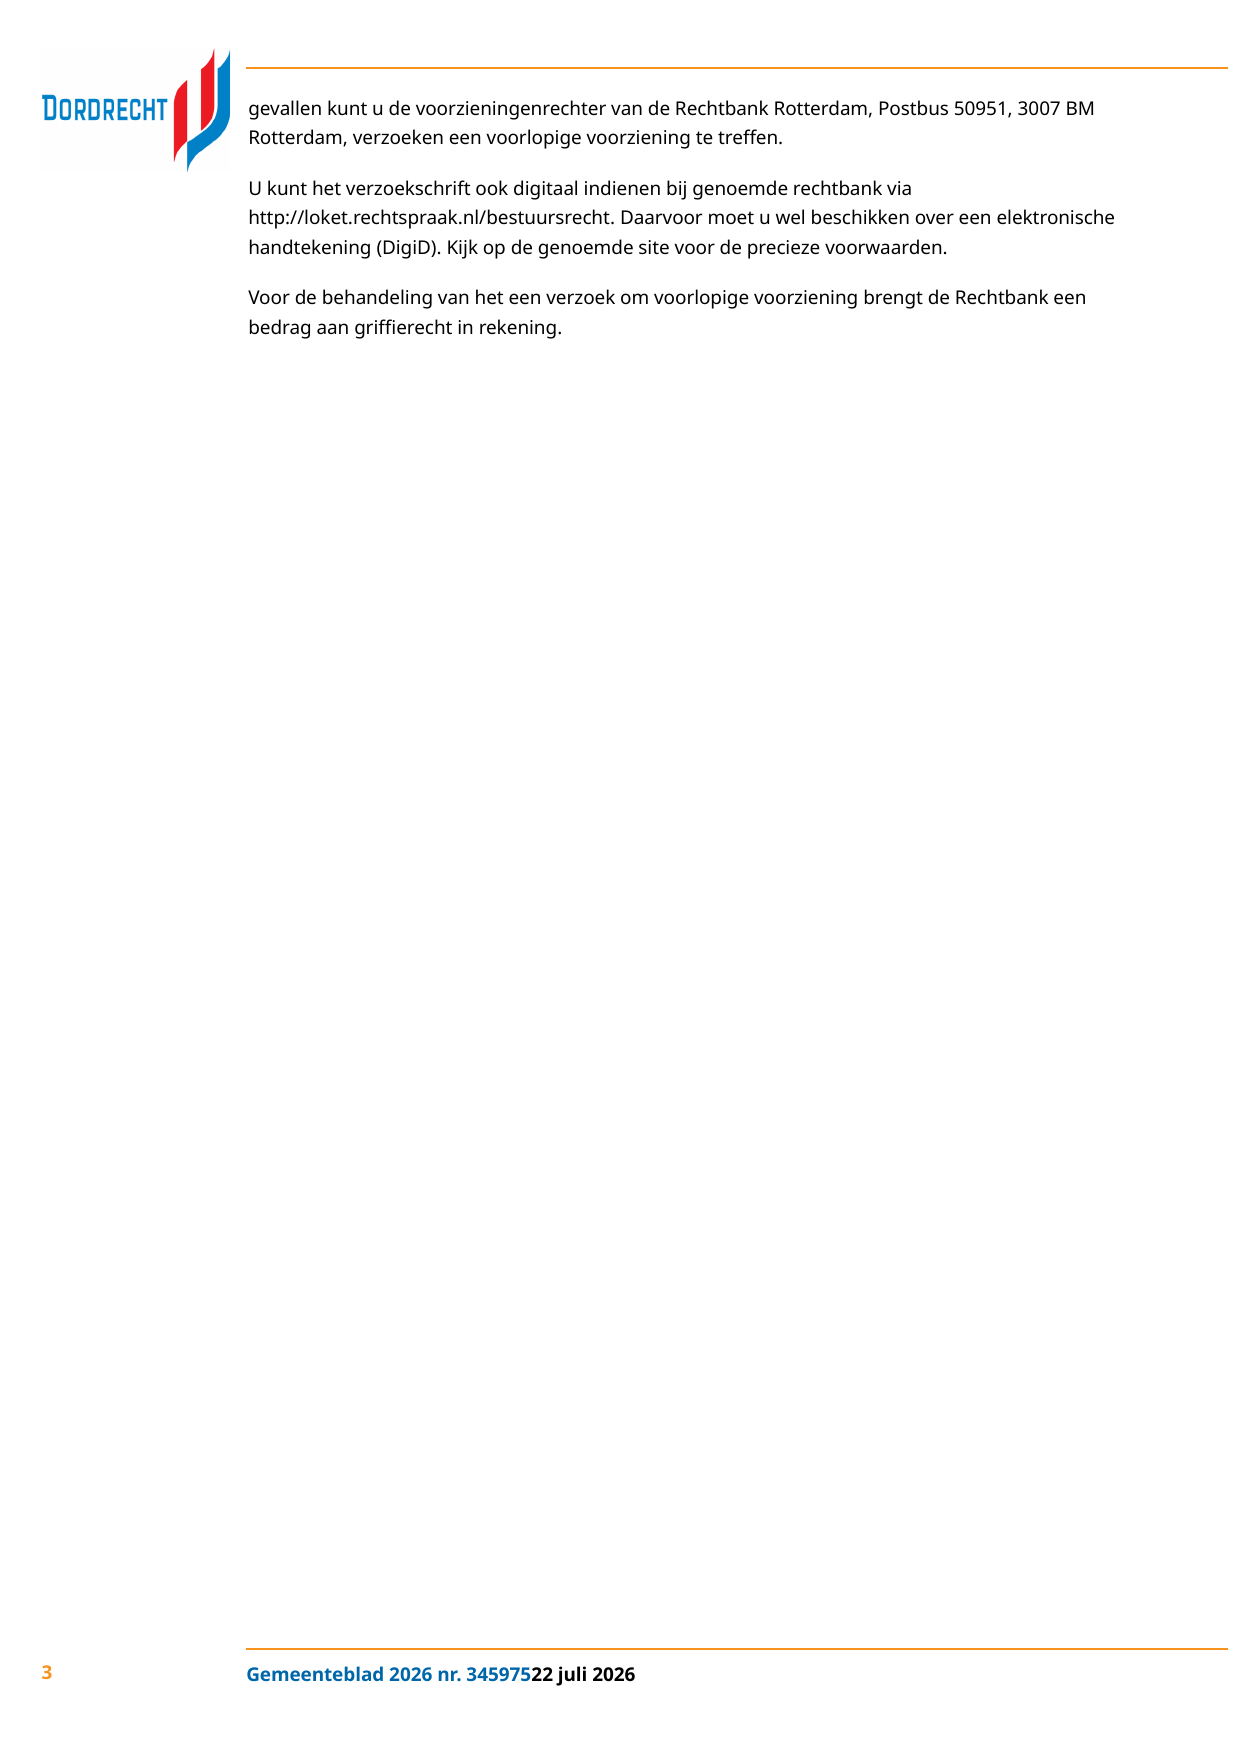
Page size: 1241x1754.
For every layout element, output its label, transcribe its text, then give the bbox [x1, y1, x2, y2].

picture [41, 47, 231, 172]
text gevallen kunt u de voorzieningenrechter van de Rechtbank Rotterdam, Postbus 50951, 3007 BM Rotterdam, verzoeken een voorlopige voorziening te treffen. [248, 95, 1152, 150]
text Voor de behandeling van het een verzoek om voorlopige voorziening brengt de Rechtbank een bedrag aan griffierecht in rekening. [248, 284, 1152, 340]
text U kunt het verzoekschrift ook digitaal indienen bij genoemde rechtbank via http://loket.rechtspraak.nl/bestuursrecht. Daarvoor moet u wel beschikken over een elektronische handtekening (DigiD). Kijk op de genoemde site voor de precieze voorwaarden. [248, 175, 1152, 260]
